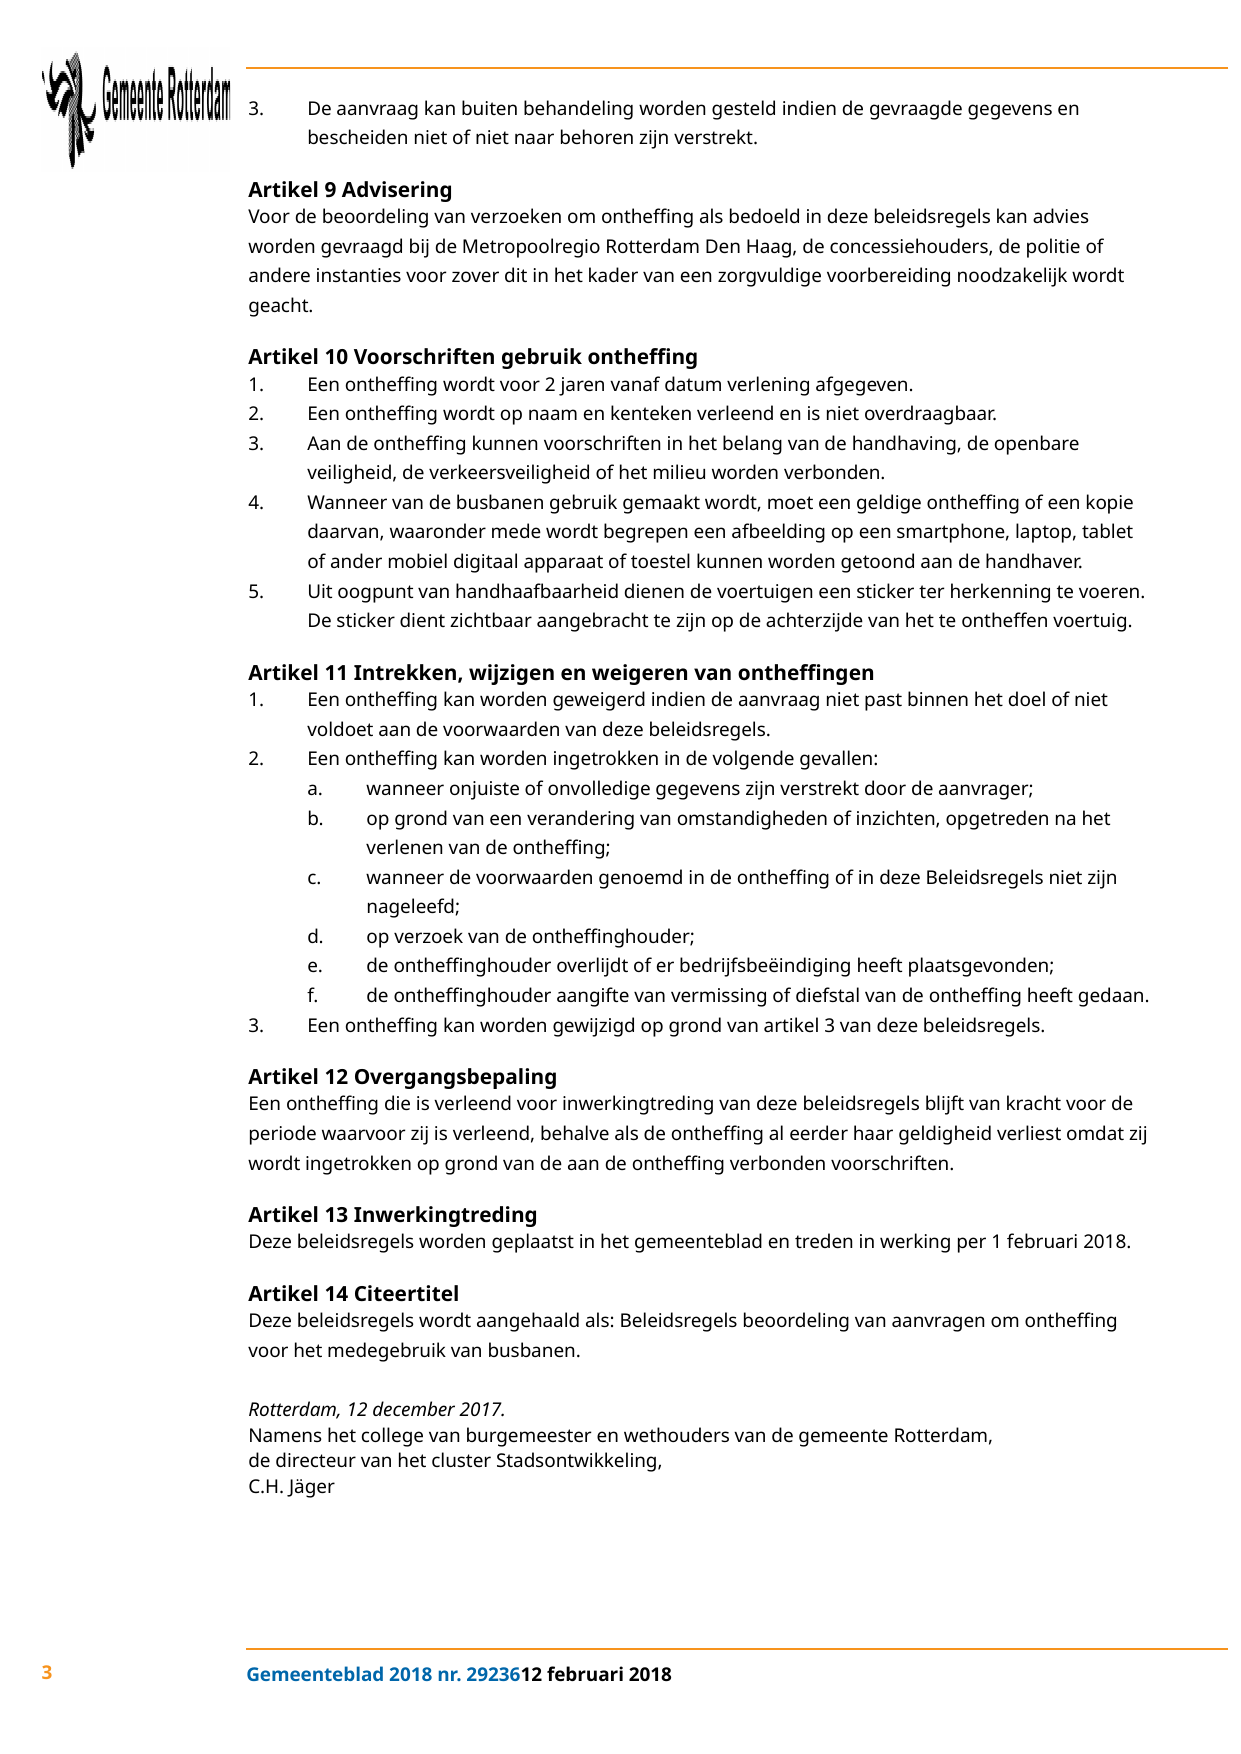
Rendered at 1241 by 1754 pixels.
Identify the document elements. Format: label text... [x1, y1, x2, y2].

text Artikel 10 Voorschriften gebruik ontheffing [248, 342, 1152, 371]
list op verzoek van de ontheffinghouder; [307, 923, 1152, 949]
list Wanneer van de busbanen gebruik gemaakt wordt, moet een geldige ontheffing of een kopie daarvan, waaronder mede wordt begrepen een afbeelding op een smartphone, laptop, tablet of ander mobiel digitaal apparaat of toestel kunnen worden getoond aan de handhaver. [248, 489, 1152, 574]
picture [41, 47, 231, 172]
list Een ontheffing kan worden geweigerd indien de aanvraag niet past binnen het doel of niet voldoet aan de voorwaarden van deze beleidsregels. [248, 686, 1152, 742]
list Aan de ontheffing kunnen voorschriften in het belang van de handhaving, de openbare veiligheid, de verkeersveiligheid of het milieu worden verbonden. [248, 430, 1152, 485]
list de ontheffinghouder aangifte van vermissing of diefstal van de ontheffing heeft gedaan. [307, 982, 1152, 1008]
list wanneer de voorwaarden genoemd in de ontheffing of in deze Beleidsregels niet zijn nageleefd; [307, 864, 1152, 919]
list de ontheffinghouder overlijdt of er bedrijfsbeëindiging heeft plaatsgevonden; [307, 953, 1152, 978]
text Deze beleidsregels worden geplaatst in het gemeenteblad en treden in werking per 1 februari 2018. [248, 1229, 1152, 1254]
text Voor de beoordeling van verzoeken om ontheffing als bedoeld in deze beleidsregels kan advies worden gevraagd bij de Metropoolregio Rotterdam Den Haag, de concessiehouders, de politie of andere instanties voor zover dit in het kader van een zorgvuldige voorbereiding noodzakelijk wordt geacht. [248, 203, 1152, 318]
text Rotterdam, 12 december 2017. [248, 1396, 1152, 1422]
list Een ontheffing kan worden ingetrokken in de volgende gevallen: [248, 746, 1152, 771]
text Artikel 11 Intrekken, wijzigen en weigeren van ontheffingen [248, 658, 1152, 686]
list wanneer onjuiste of onvolledige gegevens zijn verstrekt door de aanvrager; [307, 775, 1152, 801]
list op grond van een verandering van omstandigheden of inzichten, opgetreden na het verlenen van de ontheffing; [307, 805, 1152, 860]
text Namens het college van burgemeester en wethouders van de gemeente Rotterdam, [248, 1422, 1152, 1448]
text Artikel 13 Inwerkingtreding [248, 1200, 1152, 1229]
text C.H. Jäger [248, 1473, 1152, 1499]
list Uit oogpunt van handhaafbaarheid dienen de voertuigen een sticker ter herkenning te voeren. De sticker dient zichtbaar aangebracht te zijn op de achterzijde van het te ontheffen voertuig. [248, 578, 1152, 633]
text Artikel 12 Overgangsbepaling [248, 1062, 1152, 1091]
text Een ontheffing die is verleend voor inwerkingtreding van deze beleidsregels blijft van kracht voor de periode waarvoor zij is verleend, behalve als de ontheffing al eerder haar geldigheid verliest omdat zij wordt ingetrokken op grond van de aan de ontheffing verbonden voorschriften. [248, 1091, 1152, 1176]
list Een ontheffing wordt op naam en kenteken verleend en is niet overdraagbaar. [248, 400, 1152, 426]
text Artikel 9 Advisering [248, 175, 1152, 203]
text Deze beleidsregels wordt aangehaald als: Beleidsregels beoordeling van aanvragen om ontheffing voor het medegebruik van busbanen. [248, 1307, 1152, 1363]
text de directeur van het cluster Stadsontwikkeling, [248, 1448, 1152, 1473]
list Een ontheffing kan worden gewijzigd op grond van artikel 3 van deze beleidsregels. [248, 1012, 1152, 1037]
list Een ontheffing wordt voor 2 jaren vanaf datum verlening afgegeven. [248, 371, 1152, 397]
text Artikel 14 Citeertitel [248, 1279, 1152, 1307]
list De aanvraag kan buiten behandeling worden gesteld indien de gevraagde gegevens en bescheiden niet of niet naar behoren zijn verstrekt. [248, 95, 1152, 150]
